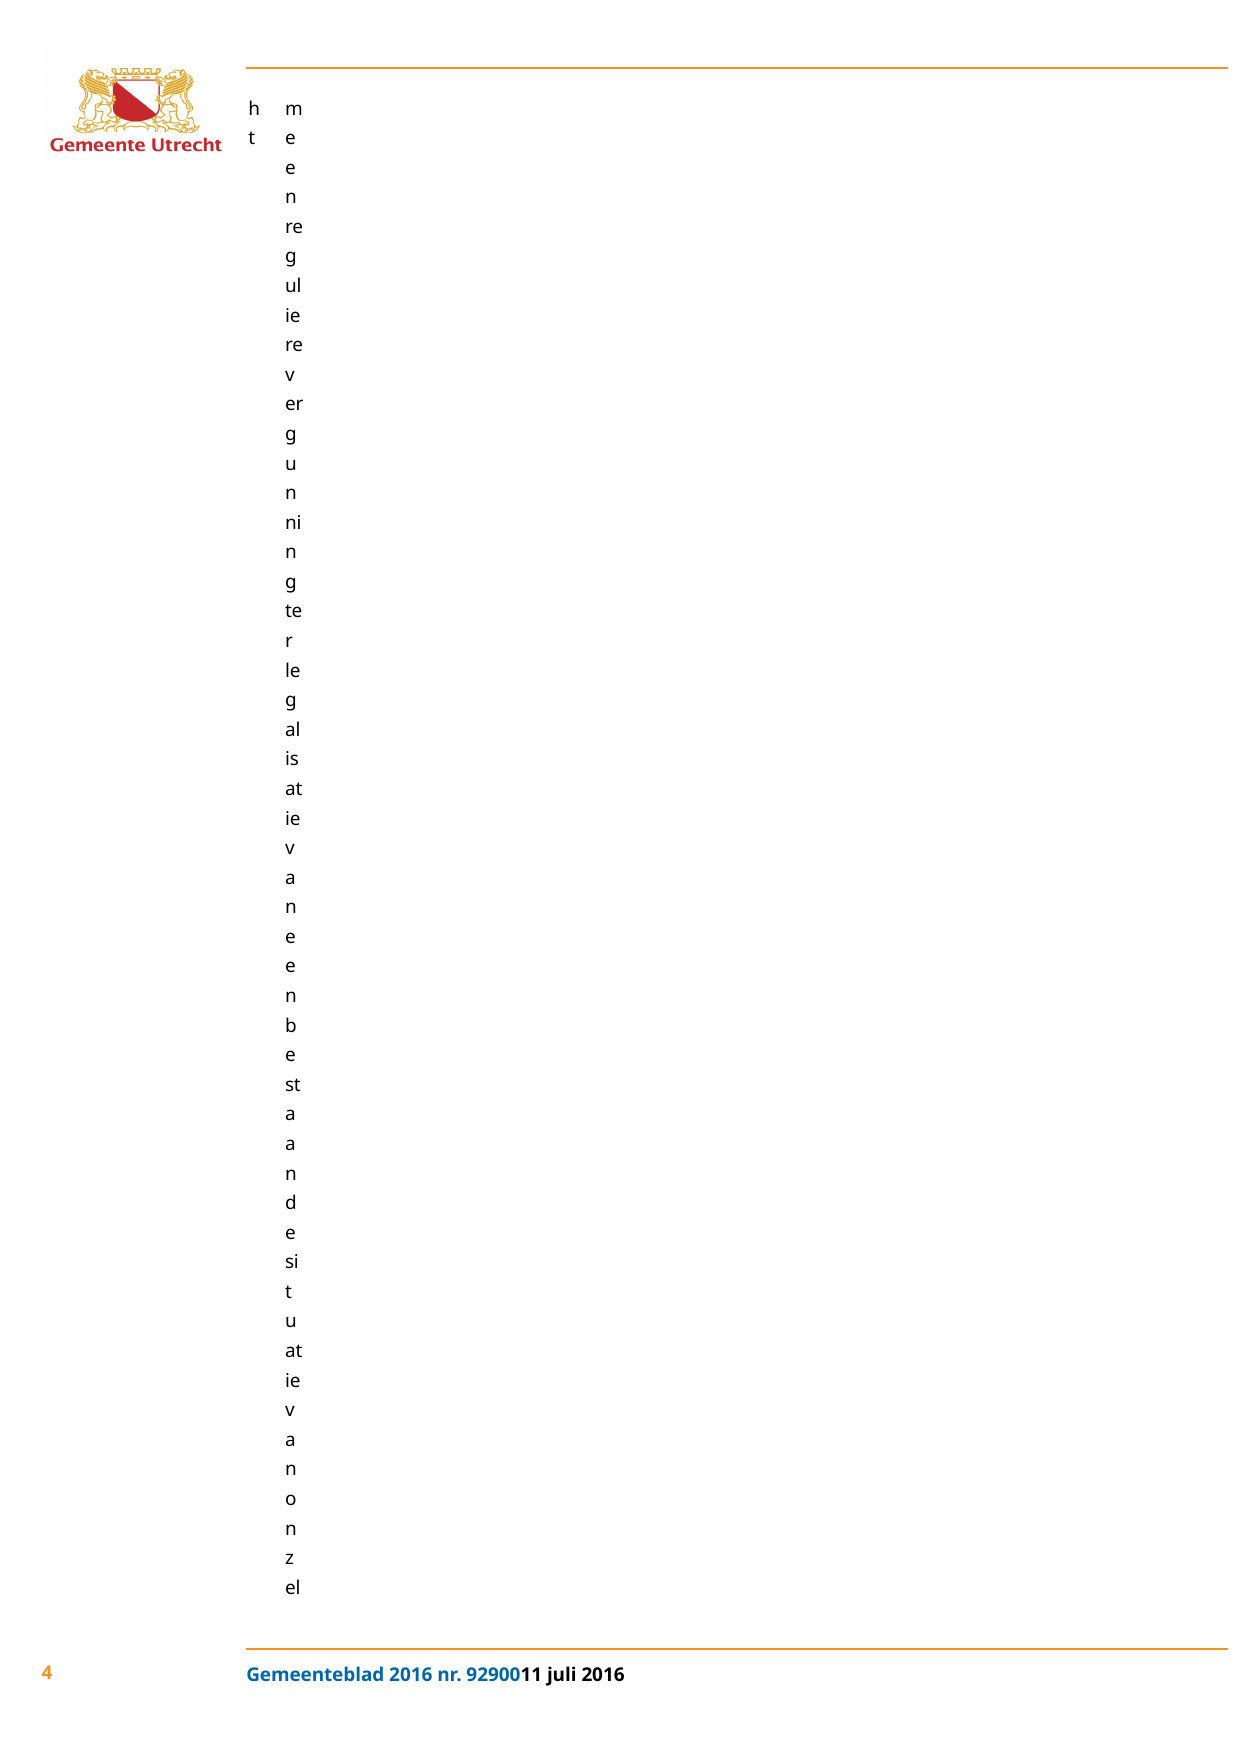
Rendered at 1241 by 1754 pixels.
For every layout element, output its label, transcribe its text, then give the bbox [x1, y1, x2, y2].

table_cell ht [248, 95, 266, 1600]
picture [41, 47, 231, 172]
table_cell m een reguliere vergunning ter legalisatie van een bestaande situatie van onzel [285, 95, 303, 1600]
table_cell [266, 95, 285, 1600]
